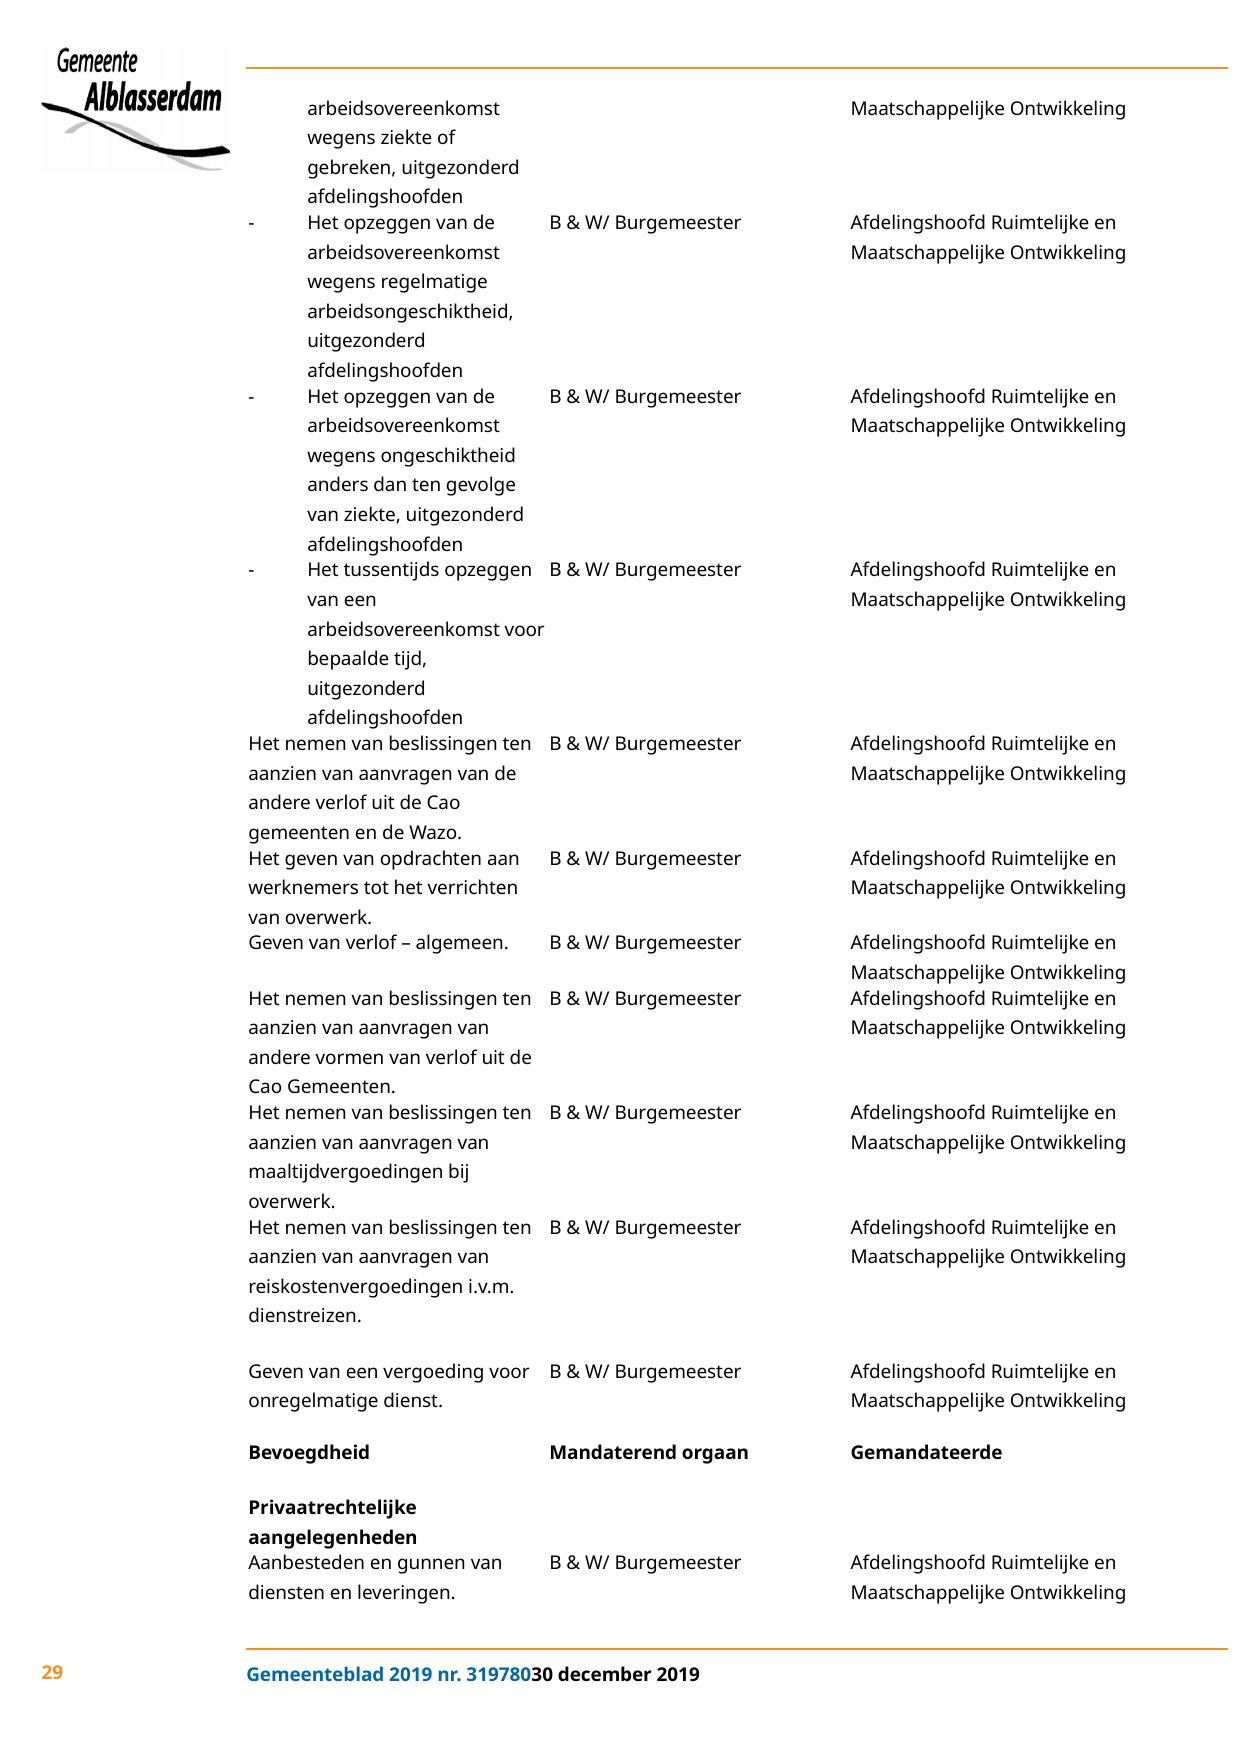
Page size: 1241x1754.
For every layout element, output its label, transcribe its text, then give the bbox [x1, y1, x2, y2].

table_cell B & W/ Burgemeester [549, 209, 850, 383]
table_cell [549, 95, 850, 209]
table_cell Maatschappelijke Ontwikkeling [850, 95, 1152, 209]
table_cell Bevoegdheid [248, 1439, 549, 1494]
table_cell Het opzeggen van de arbeidsovereenkomst wegens ongeschiktheid anders dan ten gevolge van ziekte, uitgezonderd afdelingshoofden [248, 383, 549, 557]
table_cell Afdelingshoofd Ruimtelijke en Maatschappelijke Ontwikkeling [850, 209, 1152, 383]
table_cell [850, 1494, 1152, 1549]
table_cell B & W/ Burgemeester [549, 1550, 850, 1605]
table_cell Afdelingshoofd Ruimtelijke en Maatschappelijke Ontwikkeling [850, 1214, 1152, 1358]
table_cell Geven van een vergoeding voor onregelmatige dienst. [248, 1358, 549, 1413]
table_cell Geven van verlof – algemeen. [248, 930, 549, 985]
table_cell Het opzeggen van de arbeidsovereenkomst wegens regelmatige arbeidsongeschiktheid, uitgezonderd afdelingshoofden [248, 209, 549, 383]
table_cell Afdelingshoofd Ruimtelijke en Maatschappelijke Ontwikkeling [850, 557, 1152, 730]
table_cell B & W/ Burgemeester [549, 930, 850, 985]
table_cell Afdelingshoofd Ruimtelijke en Maatschappelijke Ontwikkeling [850, 730, 1152, 845]
table_cell Gemandateerde [850, 1439, 1152, 1494]
table_cell B & W/ Burgemeester [549, 845, 850, 929]
table_cell B & W/ Burgemeester [549, 1099, 850, 1214]
table_cell [248, 1413, 1152, 1439]
table_cell Aanbesteden en gunnen van diensten en leveringen. [248, 1550, 549, 1605]
table_cell Afdelingshoofd Ruimtelijke en Maatschappelijke Ontwikkeling [850, 1358, 1152, 1413]
table_cell Het nemen van beslissingen ten aanzien van aanvragen van reiskostenvergoedingen i.v.m. dienstreizen. [248, 1214, 549, 1358]
table_cell Het tussentijds opzeggen van een arbeidsovereenkomst voor bepaalde tijd, uitgezonderd afdelingshoofden [248, 557, 549, 730]
table_cell Afdelingshoofd Ruimtelijke en Maatschappelijke Ontwikkeling [850, 1550, 1152, 1605]
table_cell Afdelingshoofd Ruimtelijke en Maatschappelijke Ontwikkeling [850, 930, 1152, 985]
table_cell B & W/ Burgemeester [549, 1214, 850, 1358]
table_cell Het geven van opdrachten aan werknemers tot het verrichten van overwerk. [248, 845, 549, 929]
table_cell Afdelingshoofd Ruimtelijke en Maatschappelijke Ontwikkeling [850, 383, 1152, 557]
table_cell B & W/ Burgemeester [549, 383, 850, 557]
table_cell B & W/ Burgemeester [549, 1358, 850, 1413]
table_cell Het nemen van beslissingen ten aanzien van aanvragen van andere vormen van verlof uit de Cao Gemeenten. [248, 985, 549, 1099]
table_cell Privaatrechtelijke aangelegenheden [248, 1494, 549, 1549]
picture [41, 47, 231, 172]
table_cell Afdelingshoofd Ruimtelijke en Maatschappelijke Ontwikkeling [850, 1099, 1152, 1214]
table_cell [549, 1494, 850, 1549]
table_cell Het nemen van beslissingen ten aanzien van aanvragen van de andere verlof uit de Cao gemeenten en de Wazo. [248, 730, 549, 845]
table_cell Afdelingshoofd Ruimtelijke en Maatschappelijke Ontwikkeling [850, 845, 1152, 929]
table_cell Mandaterend orgaan [549, 1439, 850, 1494]
table_cell arbeidsovereenkomst wegens ziekte of gebreken, uitgezonderd afdelingshoofden [248, 95, 549, 209]
table_cell B & W/ Burgemeester [549, 985, 850, 1099]
table_cell Afdelingshoofd Ruimtelijke en Maatschappelijke Ontwikkeling [850, 985, 1152, 1099]
table_cell Het nemen van beslissingen ten aanzien van aanvragen van maaltijdvergoedingen bij overwerk. [248, 1099, 549, 1214]
table_cell B & W/ Burgemeester [549, 557, 850, 730]
table_cell B & W/ Burgemeester [549, 730, 850, 845]
